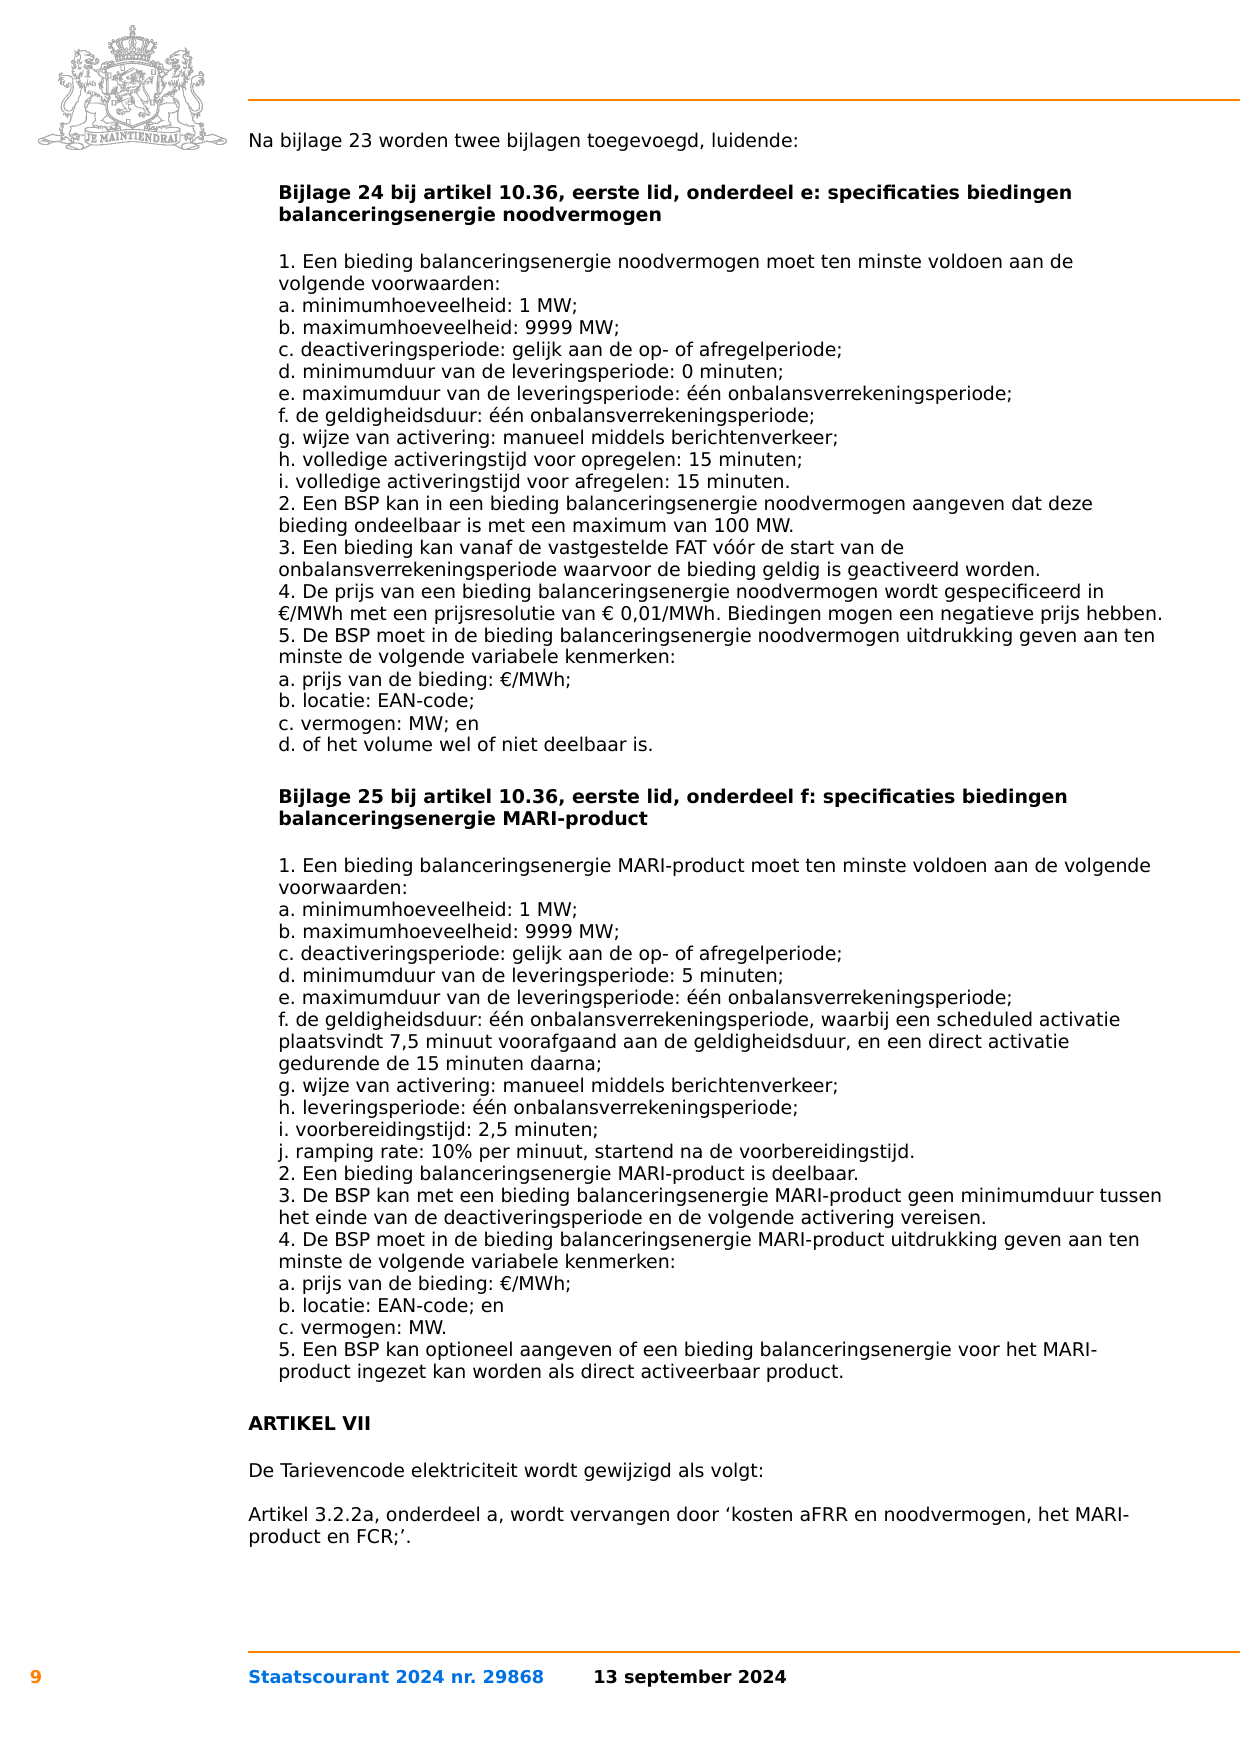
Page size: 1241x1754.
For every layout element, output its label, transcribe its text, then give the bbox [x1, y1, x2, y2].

text b. locatie: EAN-code; en [278, 1295, 1163, 1317]
text 2. Een BSP kan in een bieding balanceringsenergie noodvermogen aangeven dat deze bieding ondeelbaar is met een maximum van 100 MW. [278, 493, 1163, 537]
picture [38, 25, 227, 150]
text c. vermogen: MW. [278, 1317, 1163, 1339]
text i. voorbereidingstijd: 2,5 minuten; [278, 1119, 1163, 1141]
text 4. De prijs van een bieding balanceringsenergie noodvermogen wordt gespecificeerd in €/MWh met een prijsresolutie van € 0,01/MWh. Biedingen mogen een negatieve prijs hebben. [278, 581, 1163, 624]
text a. prijs van de bieding: €/MWh; [278, 668, 1163, 690]
text 1. Een bieding balanceringsenergie noodvermogen moet ten minste voldoen aan de volgende voorwaarden: [278, 251, 1163, 295]
text h. volledige activeringstijd voor opregelen: 15 minuten; [278, 449, 1163, 471]
subtitle Bijlage 25 bij artikel 10.36, eerste lid, onderdeel f: specificaties biedingen balanceringsenergie MARI-product [278, 786, 1163, 830]
text g. wijze van activering: manueel middels berichtenverkeer; [278, 427, 1163, 449]
text Na bijlage 23 worden twee bijlagen toegevoegd, luidende: [248, 130, 1163, 152]
text i. volledige activeringstijd voor afregelen: 15 minuten. [278, 471, 1163, 493]
text 3. Een bieding kan vanaf de vastgestelde FAT vóór de start van de onbalansverrekeningsperiode waarvoor de bieding geldig is geactiveerd worden. [278, 537, 1163, 581]
text f. de geldigheidsduur: één onbalansverrekeningsperiode, waarbij een scheduled activatie plaatsvindt 7,5 minuut voorafgaand aan de geldigheidsduur, en een direct activatie gedurende de 15 minuten daarna; [278, 1009, 1163, 1075]
text c. deactiveringsperiode: gelijk aan de op- of afregelperiode; [278, 943, 1163, 965]
text 5. De BSP moet in de bieding balanceringsenergie noodvermogen uitdrukking geven aan ten minste de volgende variabele kenmerken: [278, 624, 1163, 668]
subtitle Bijlage 24 bij artikel 10.36, eerste lid, onderdeel e: specificaties biedingen balanceringsenergie noodvermogen [278, 182, 1163, 226]
text a. minimumhoeveelheid: 1 MW; [278, 295, 1163, 317]
text e. maximumduur van de leveringsperiode: één onbalansverrekeningsperiode; [278, 383, 1163, 405]
text h. leveringsperiode: één onbalansverrekeningsperiode; [278, 1097, 1163, 1119]
text d. minimumduur van de leveringsperiode: 0 minuten; [278, 361, 1163, 383]
text d. minimumduur van de leveringsperiode: 5 minuten; [278, 965, 1163, 987]
text f. de geldigheidsduur: één onbalansverrekeningsperiode; [278, 405, 1163, 427]
text 3. De BSP kan met een bieding balanceringsenergie MARI-product geen minimumduur tussen het einde van de deactiveringsperiode en de volgende activering vereisen. [278, 1185, 1163, 1229]
subtitle ARTIKEL VII [248, 1413, 1163, 1435]
text 4. De BSP moet in de bieding balanceringsenergie MARI-product uitdrukking geven aan ten minste de volgende variabele kenmerken: [278, 1229, 1163, 1273]
text c. vermogen: MW; en [278, 712, 1163, 734]
text 5. Een BSP kan optioneel aangeven of een bieding balanceringsenergie voor het MARI-product ingezet kan worden als direct activeerbaar product. [278, 1339, 1163, 1383]
text a. minimumhoeveelheid: 1 MW; [278, 899, 1163, 921]
text b. locatie: EAN-code; [278, 690, 1163, 712]
text c. deactiveringsperiode: gelijk aan de op- of afregelperiode; [278, 339, 1163, 361]
text j. ramping rate: 10% per minuut, startend na de voorbereidingstijd. [278, 1141, 1163, 1163]
text e. maximumduur van de leveringsperiode: één onbalansverrekeningsperiode; [278, 987, 1163, 1009]
text g. wijze van activering: manueel middels berichtenverkeer; [278, 1075, 1163, 1097]
text b. maximumhoeveelheid: 9999 MW; [278, 317, 1163, 339]
text 1. Een bieding balanceringsenergie MARI-product moet ten minste voldoen aan de volgende voorwaarden: [278, 855, 1163, 899]
text De Tarievencode elektriciteit wordt gewijzigd als volgt: [248, 1460, 1163, 1482]
text 2. Een bieding balanceringsenergie MARI-product is deelbaar. [278, 1163, 1163, 1185]
text Artikel 3.2.2a, onderdeel a, wordt vervangen door ‘kosten aFRR en noodvermogen, het MARI-product en FCR;’. [248, 1504, 1163, 1548]
text a. prijs van de bieding: €/MWh; [278, 1273, 1163, 1295]
text b. maximumhoeveelheid: 9999 MW; [278, 921, 1163, 943]
text d. of het volume wel of niet deelbaar is. [278, 734, 1163, 756]
